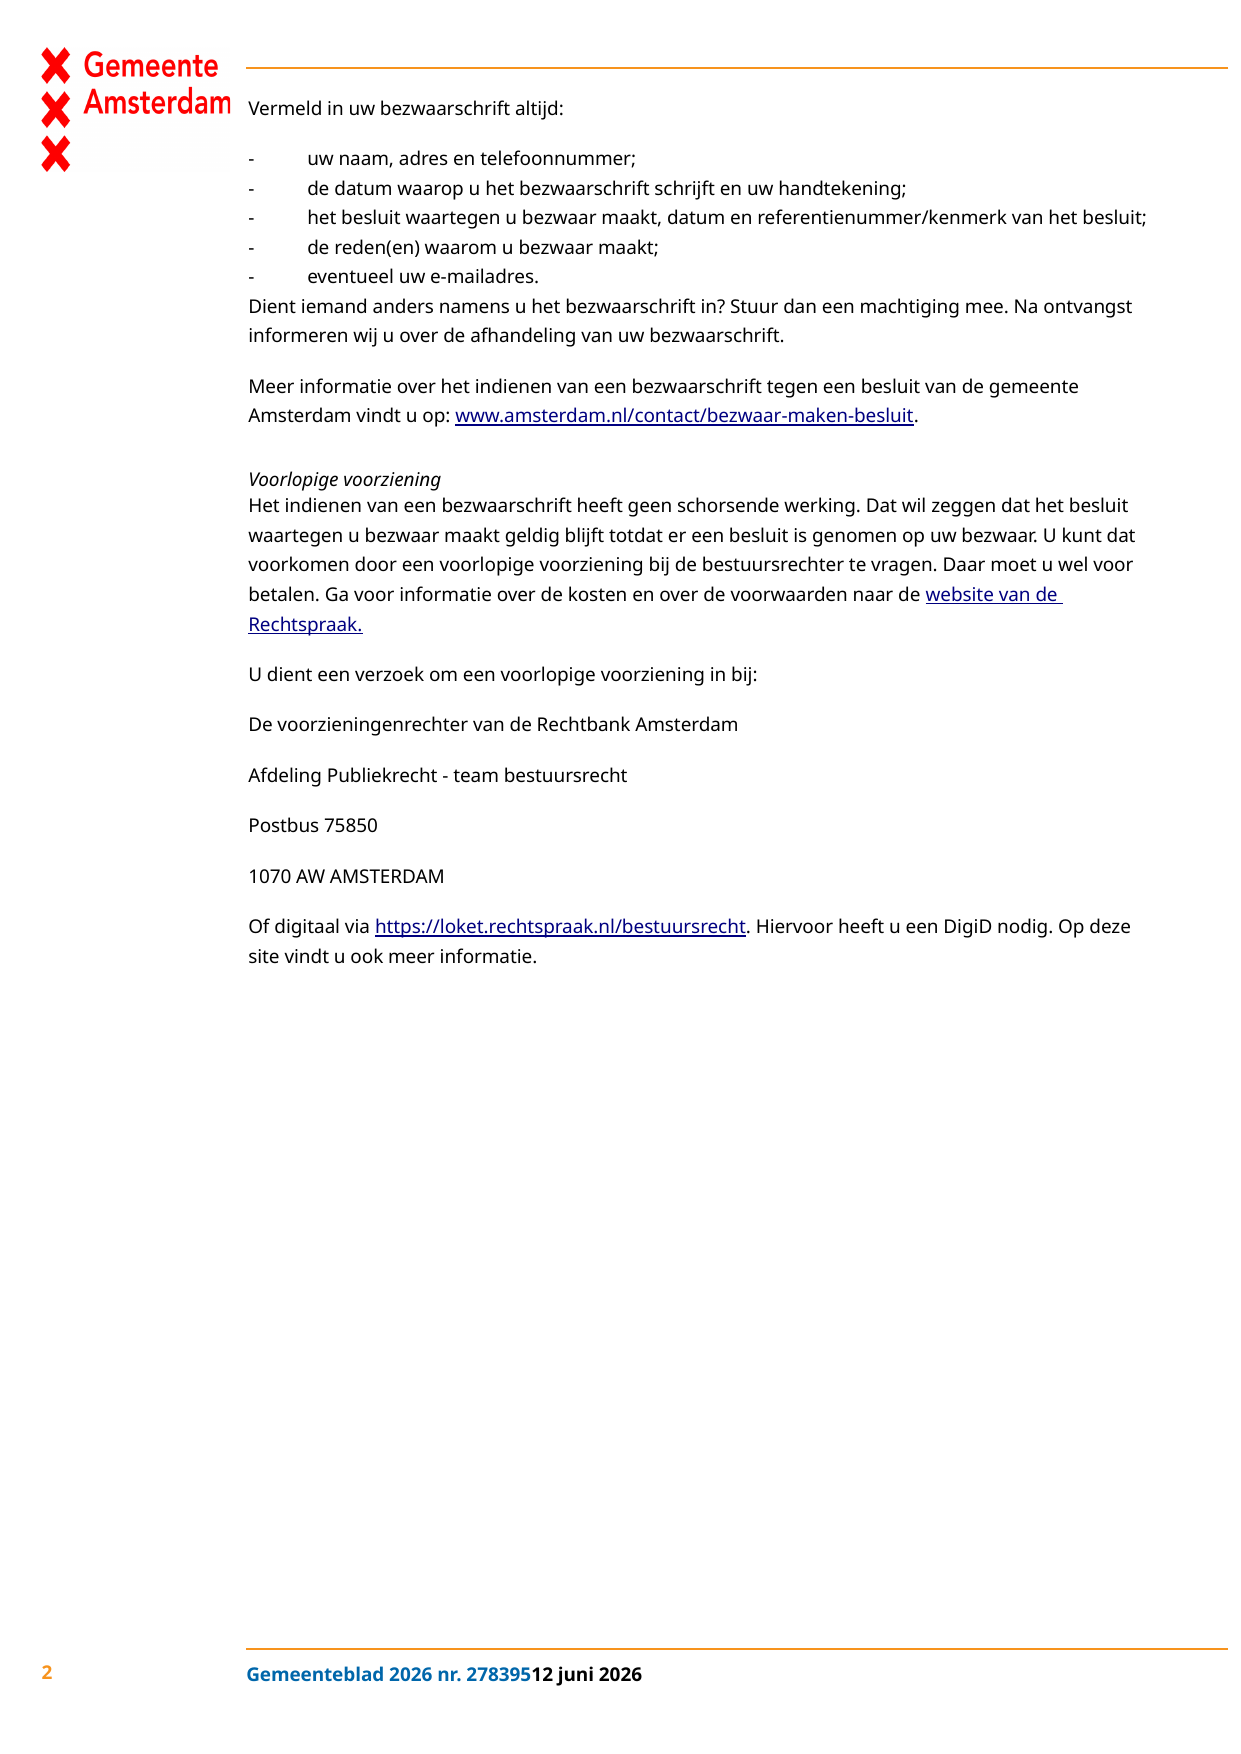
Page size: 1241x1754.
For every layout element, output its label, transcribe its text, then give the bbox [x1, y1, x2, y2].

text Voorlopige voorziening [248, 467, 1152, 492]
list uw naam, adres en telefoonnummer; [248, 145, 1152, 171]
picture [41, 47, 231, 172]
text U dient een verzoek om een voorlopige voorziening in bij: [248, 661, 1152, 687]
text Afdeling Publiekrecht - team bestuursrecht [248, 762, 1152, 788]
list de datum waarop u het bezwaarschrift schrijft en uw handtekening; [248, 175, 1152, 201]
text Meer informatie over het indienen van een bezwaarschrift tegen een besluit van de gemeente Amsterdam vindt u op: www.amsterdam.nl/contact/bezwaar-maken-besluit. [248, 373, 1152, 428]
text Dient iemand anders namens u het bezwaarschrift in? Stuur dan een machtiging mee. Na ontvangst informeren wij u over de afhandeling van uw bezwaarschrift. [248, 293, 1152, 348]
list het besluit waartegen u bezwaar maakt, datum en referentienummer/kenmerk van het besluit; [248, 204, 1152, 230]
text 1070 AW AMSTERDAM [248, 863, 1152, 888]
text De voorzieningenrechter van de Rechtbank Amsterdam [248, 712, 1152, 737]
text Vermeld in uw bezwaarschrift altijd: [248, 95, 1152, 121]
list eventueel uw e-mailadres. [248, 263, 1152, 289]
list de reden(en) waarom u bezwaar maakt; [248, 234, 1152, 260]
text Postbus 75850 [248, 812, 1152, 838]
text Het indienen van een bezwaarschrift heeft geen schorsende werking. Dat wil zeggen dat het besluit waartegen u bezwaar maakt geldig blijft totdat er een besluit is genomen op uw bezwaar. U kunt dat voorkomen door een voorlopige voorziening bij de bestuursrechter te vragen. Daar moet u wel voor betalen. Ga voor informatie over de kosten en over de voorwaarden naar de website van de Rechtspraak. [248, 492, 1152, 636]
text Of digitaal via https://loket.rechtspraak.nl/bestuursrecht. Hiervoor heeft u een DigiD nodig. Op deze site vindt u ook meer informatie. [248, 913, 1152, 968]
